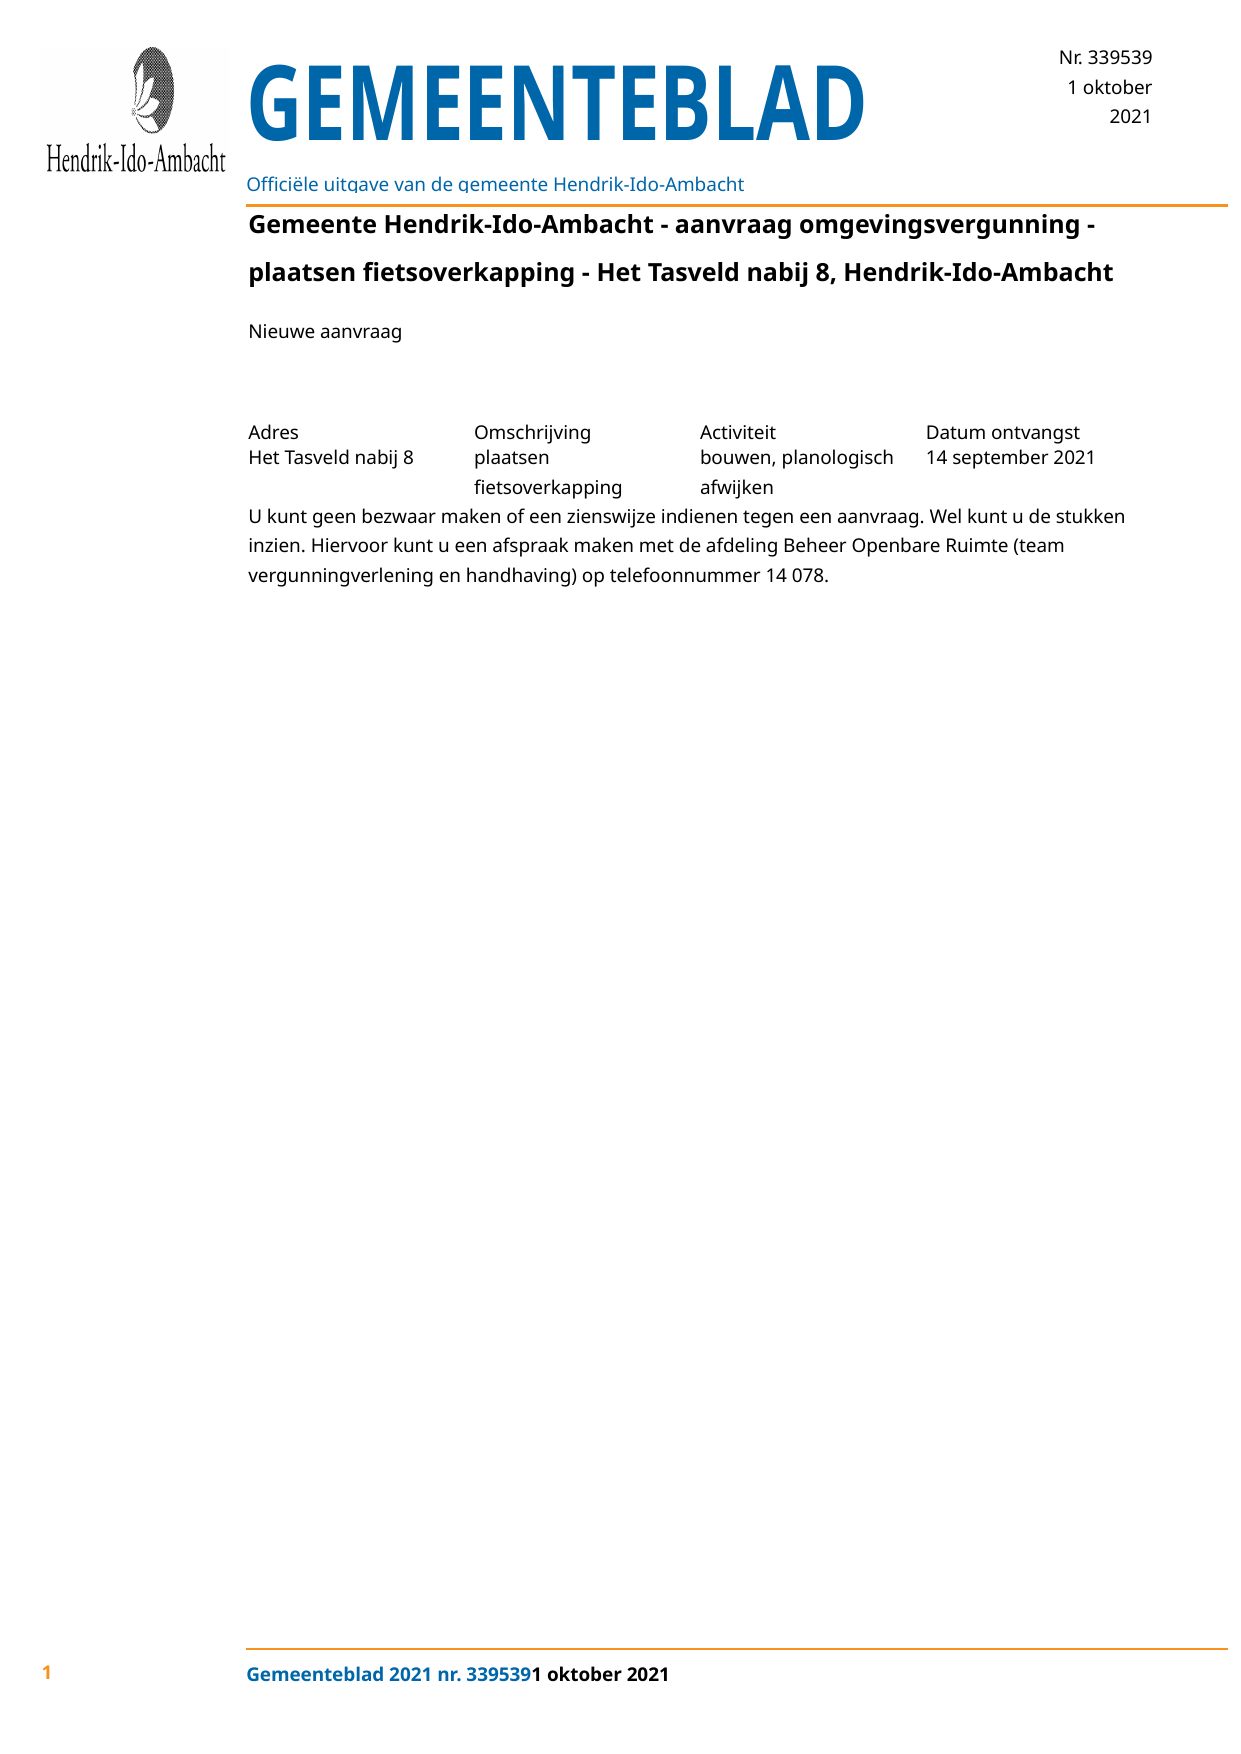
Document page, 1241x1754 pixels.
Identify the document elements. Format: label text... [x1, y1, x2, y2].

table_cell bouwen, planologisch afwijken [700, 445, 926, 500]
table_cell 14 september 2021 [926, 445, 1152, 500]
table_header Activiteit [700, 419, 926, 444]
table_cell plaatsen fietsoverkapping [474, 445, 700, 500]
text U kunt geen bezwaar maken of een zienswijze indienen tegen een aanvraag. Wel kunt u de stukken inzien. Hiervoor kunt u een afspraak maken met de afdeling Beheer Openbare Ruimte (team vergunningverlening en handhaving) op telefoonnummer 14 078. [248, 503, 1152, 588]
table_cell Het Tasveld nabij 8 [248, 445, 474, 500]
table_header Datum ontvangst [926, 419, 1152, 444]
table_header Adres [248, 419, 474, 444]
picture [41, 47, 231, 172]
text Gemeente Hendrik-Ido-Ambacht - aanvraag omgevingsvergunning - plaatsen fietsoverkapping - Het Tasveld nabij 8, Hendrik-Ido-Ambacht [248, 207, 1152, 288]
text Nieuwe aanvraag [248, 318, 1152, 344]
table_header Omschrijving [474, 419, 700, 444]
